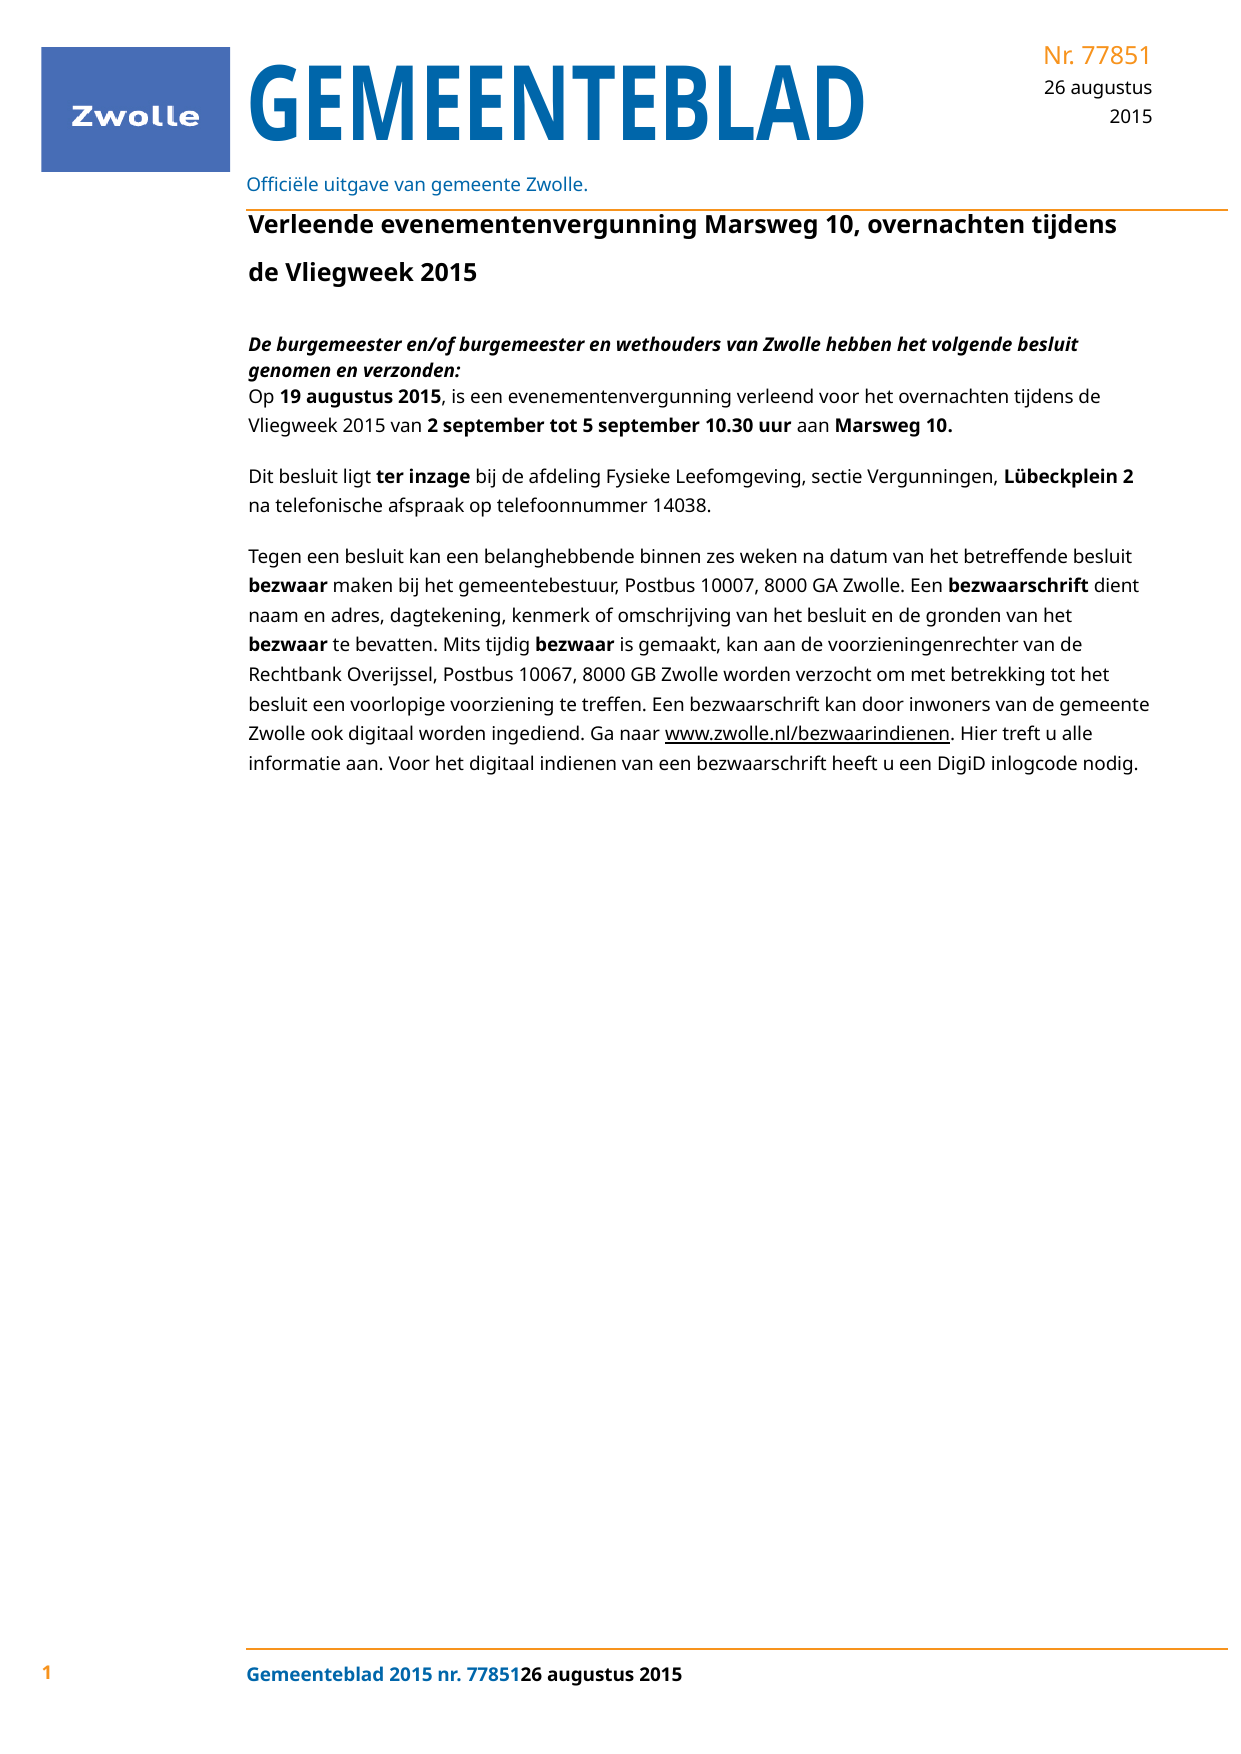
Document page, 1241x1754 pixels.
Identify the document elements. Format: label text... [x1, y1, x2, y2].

text De burgemeester en/of burgemeester en wethouders van Zwolle hebben het volgende besluit genomen en verzonden: [248, 331, 1152, 383]
text Tegen een besluit kan een belanghebbende binnen zes weken na datum van het betreffende besluit bezwaar maken bij het gemeentebestuur, Postbus 10007, 8000 GA Zwolle. Een bezwaarschrift dient naam en adres, dagtekening, kenmerk of omschrijving van het besluit en de gronden van het bezwaar te bevatten. Mits tijdig bezwaar is gemaakt, kan aan de voorzieningenrechter van de Rechtbank Overijssel, Postbus 10067, 8000 GB Zwolle worden verzocht om met betrekking tot het besluit een voorlopige voorziening te treffen. Een bezwaarschrift kan door inwoners van de gemeente Zwolle ook digitaal worden ingediend. Ga naar www.zwolle.nl/bezwaarindienen. Hier treft u alle informatie aan. Voor het digitaal indienen van een bezwaarschrift heeft u een DigiD inlogcode nodig. [248, 543, 1152, 776]
text Op 19 augustus 2015, is een evenementenvergunning verleend voor het overnachten tijdens de Vliegweek 2015 van 2 september tot 5 september 10.30 uur aan Marsweg 10. [248, 383, 1152, 438]
text Dit besluit ligt ter inzage bij de afdeling Fysieke Leefomgeving, sectie Vergunningen, Lübeckplein 2 na telefonische afspraak op telefoonnummer 14038. [248, 463, 1152, 518]
text Verleende evenementenvergunning Marsweg 10, overnachten tijdens de Vliegweek 2015 [248, 211, 1152, 288]
picture [41, 47, 231, 172]
